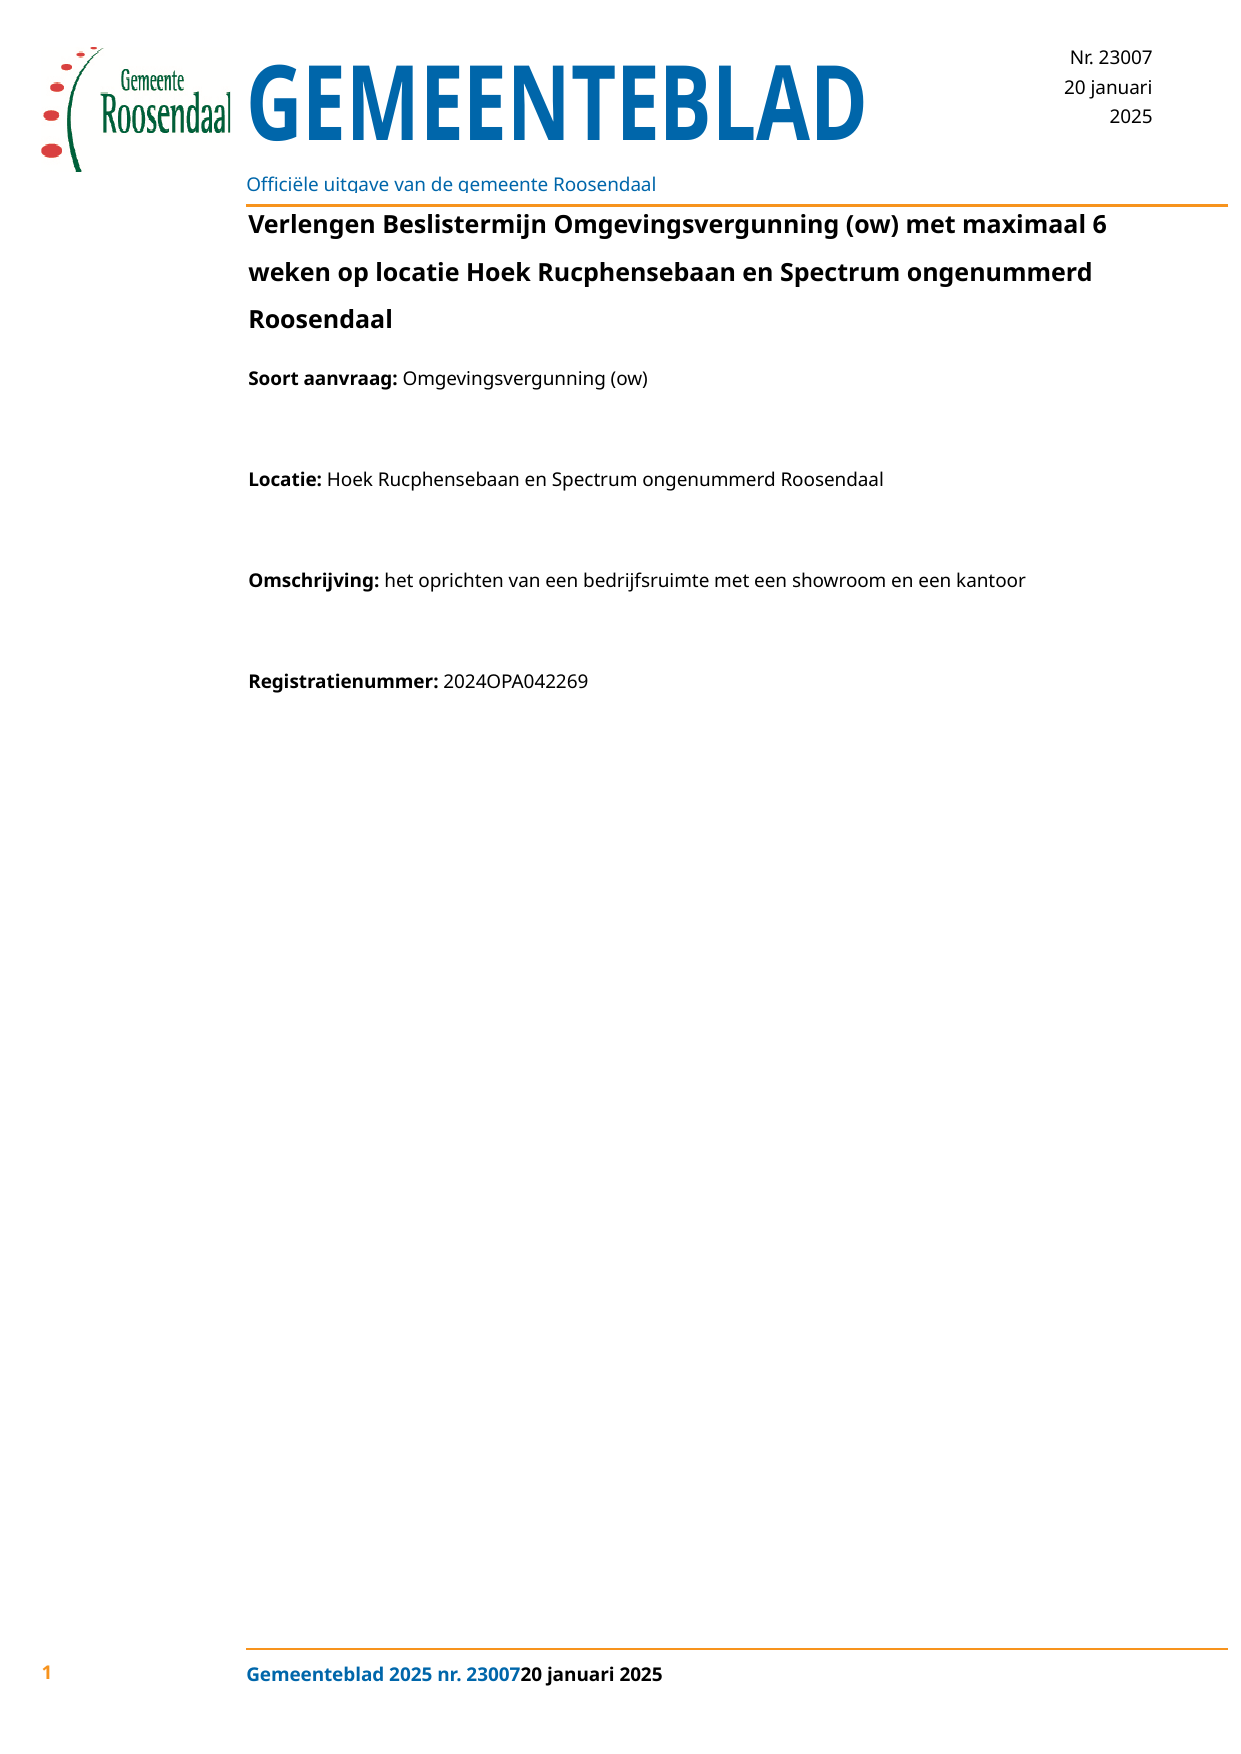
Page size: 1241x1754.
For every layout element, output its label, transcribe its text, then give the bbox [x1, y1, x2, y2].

text Registratienummer: 2024OPA042269 [248, 668, 1152, 694]
text Soort aanvraag: Omgevingsvergunning (ow) [248, 366, 1152, 391]
text Omschrijving: het oprichten van een bedrijfsruimte met een showroom en een kantoor [248, 567, 1152, 593]
text Locatie: Hoek Rucphensebaan en Spectrum ongenummerd Roosendaal [248, 466, 1152, 492]
picture [41, 47, 231, 172]
text Verlengen Beslistermijn Omgevingsvergunning (ow) met maximaal 6 weken op locatie Hoek Rucphensebaan en Spectrum ongenummerd Roosendaal [248, 207, 1152, 336]
